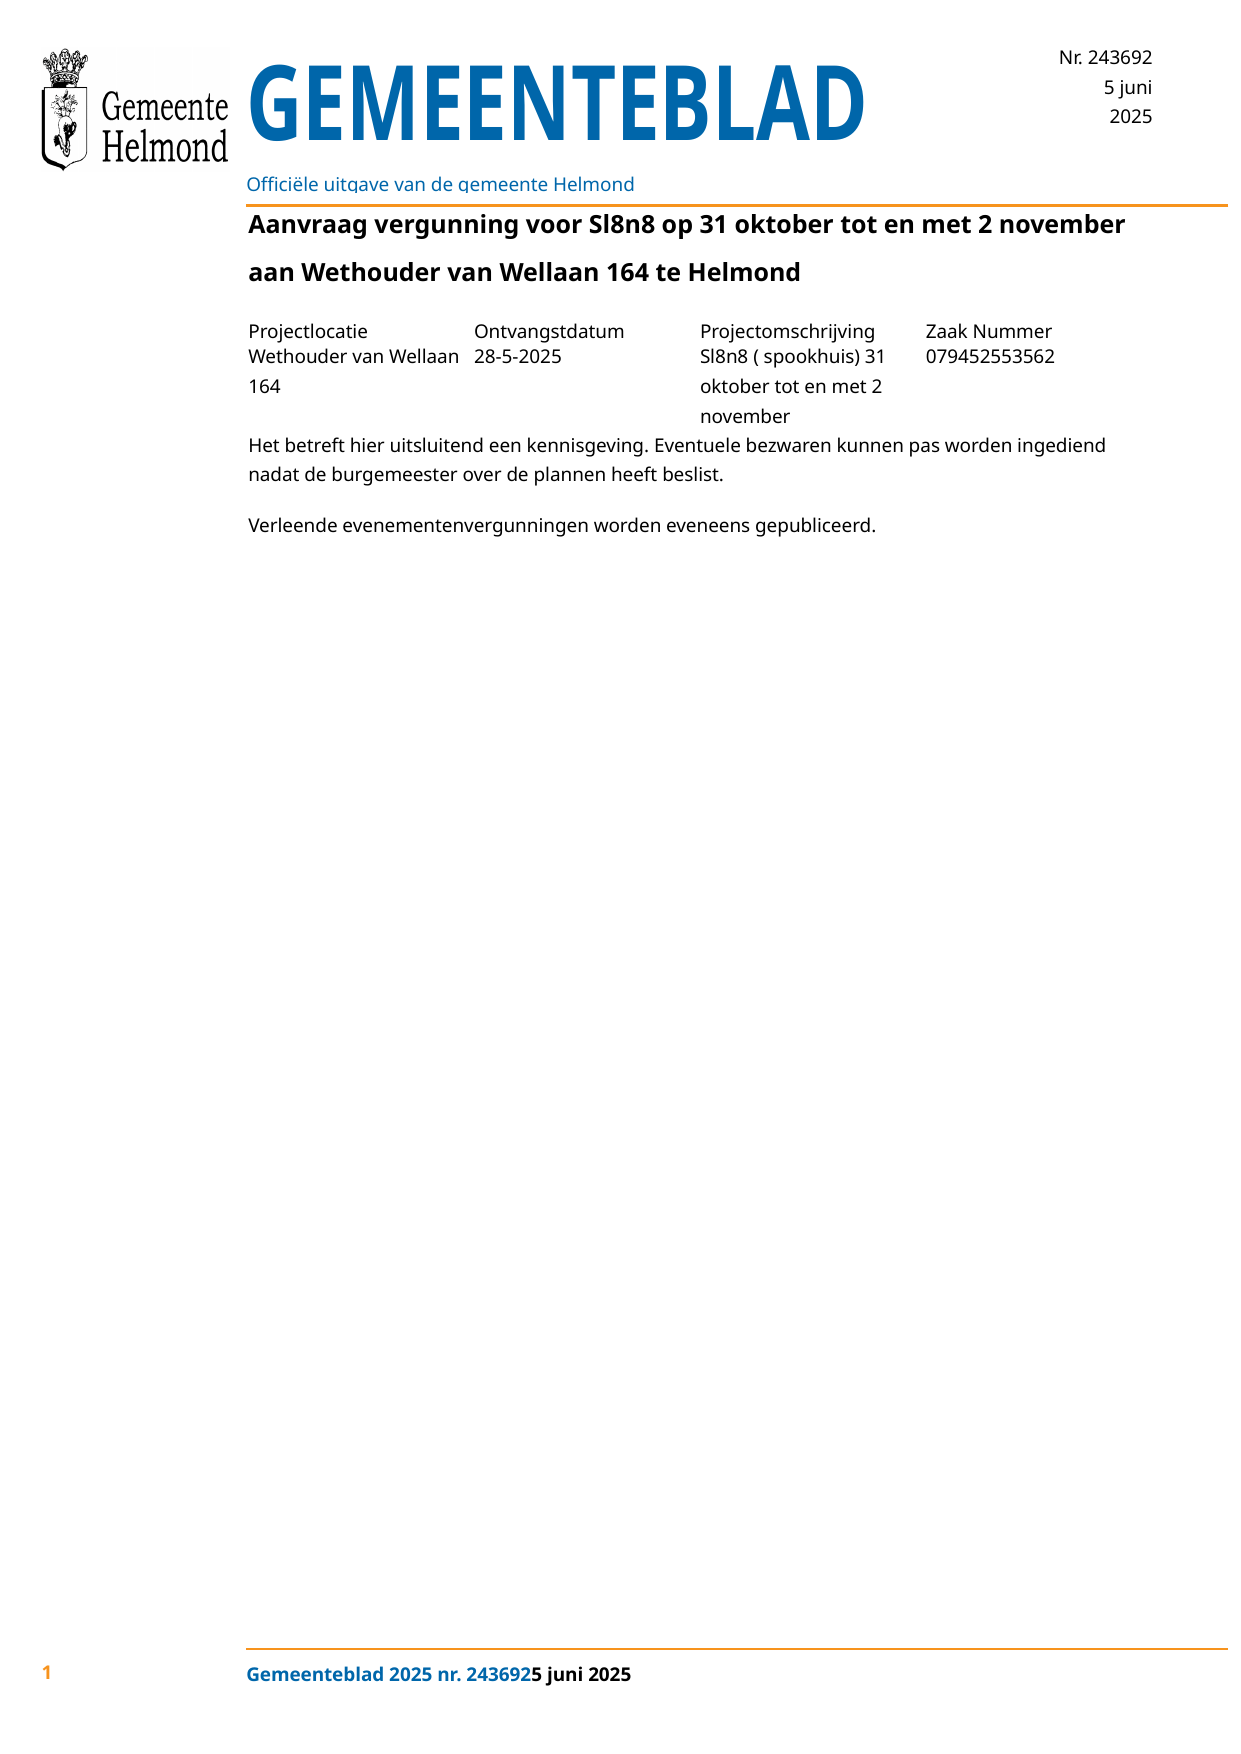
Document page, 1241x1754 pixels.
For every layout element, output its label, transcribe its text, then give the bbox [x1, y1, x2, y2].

table_header Projectlocatie [248, 318, 474, 344]
table_header Projectomschrijving [700, 318, 926, 344]
text Verleende evenementenvergunningen worden eveneens gepubliceerd. [248, 512, 1152, 538]
table_cell Sl8n8 ( spookhuis) 31 oktober tot en met 2 november [700, 344, 926, 429]
text Aanvraag vergunning voor Sl8n8 op 31 oktober tot en met 2 november aan Wethouder van Wellaan 164 te Helmond [248, 207, 1152, 288]
table_cell 28-5-2025 [474, 344, 700, 429]
table_cell Wethouder van Wellaan 164 [248, 344, 474, 429]
table_cell 079452553562 [926, 344, 1152, 429]
picture [41, 47, 231, 172]
table_header Zaak Nummer [926, 318, 1152, 344]
text Het betreft hier uitsluitend een kennisgeving. Eventuele bezwaren kunnen pas worden ingediend nadat de burgemeester over de plannen heeft beslist. [248, 432, 1152, 487]
table_header Ontvangstdatum [474, 318, 700, 344]
